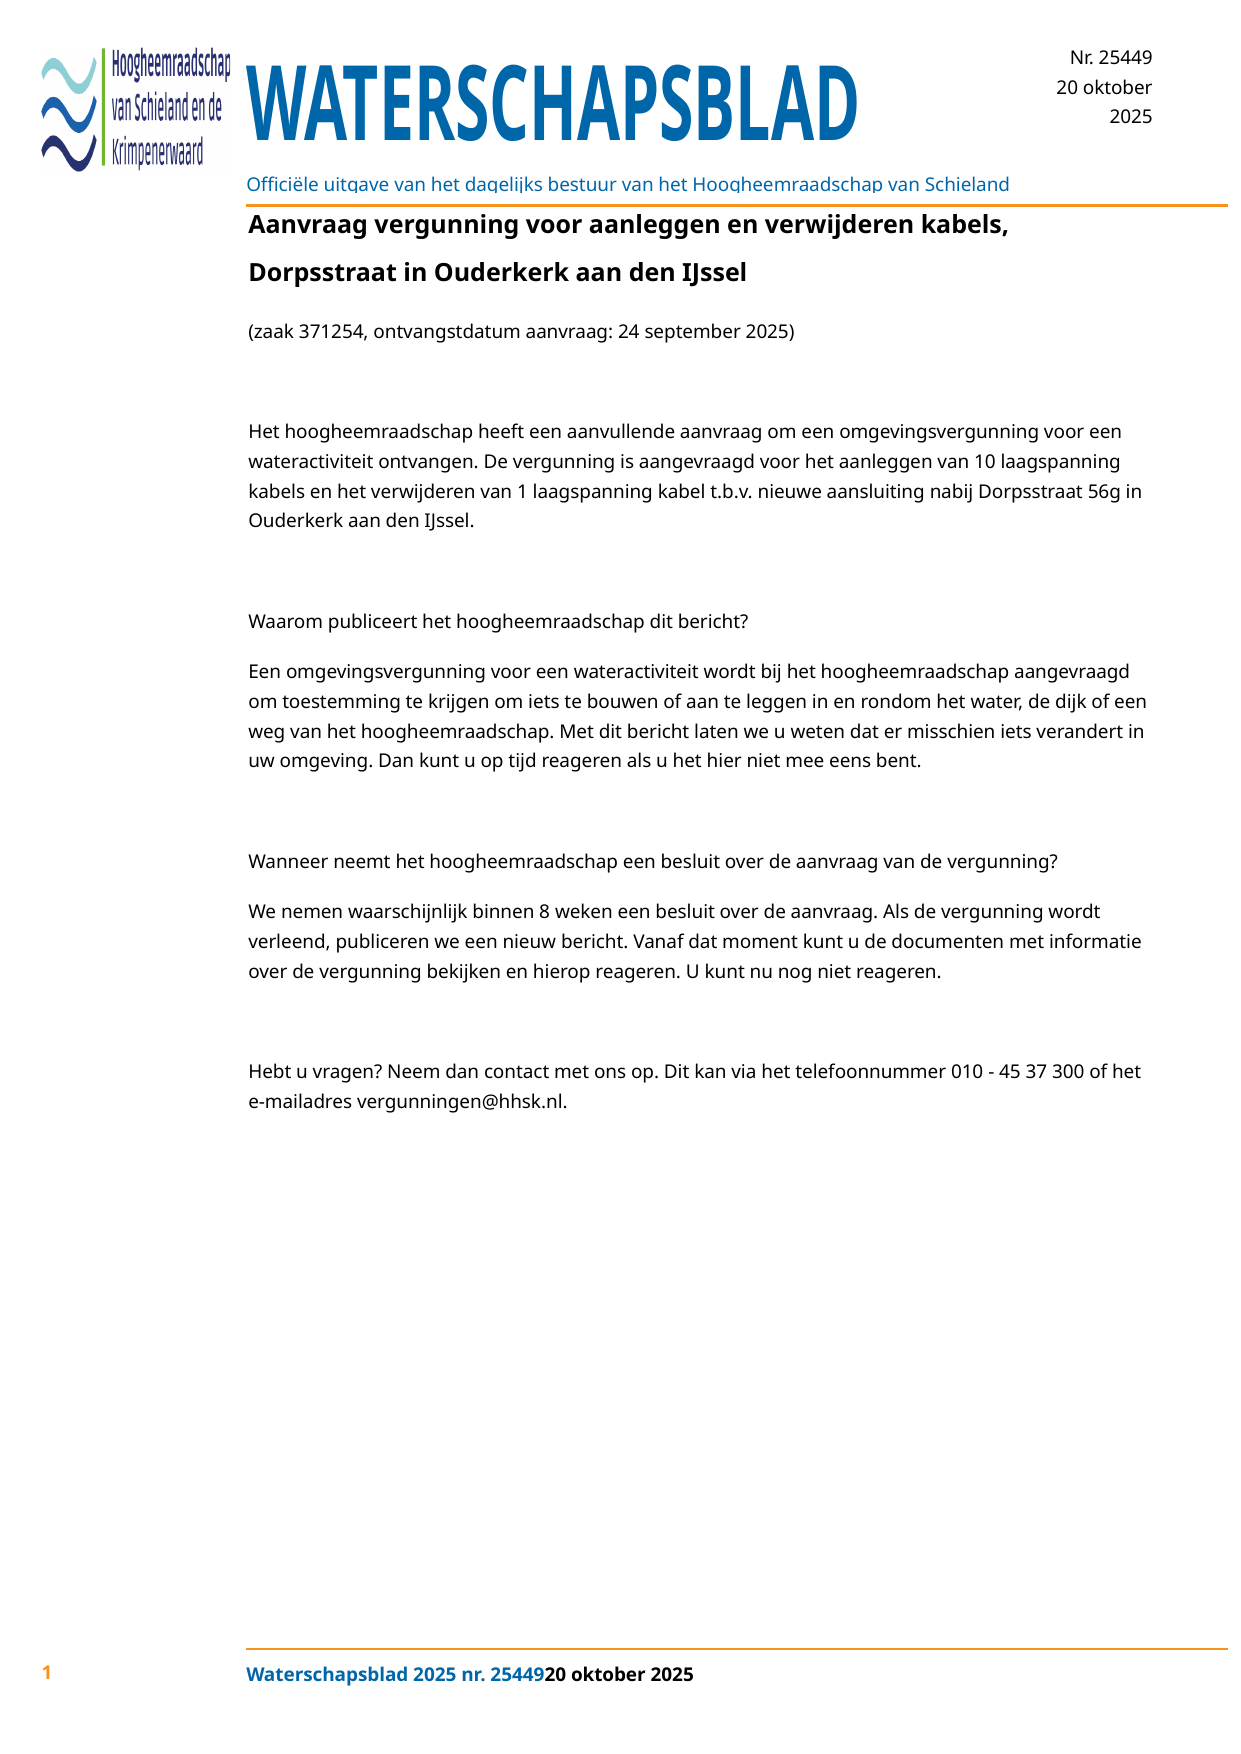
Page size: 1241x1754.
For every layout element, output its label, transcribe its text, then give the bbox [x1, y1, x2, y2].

picture [41, 47, 231, 172]
text Waarom publiceert het hoogheemraadschap dit bericht? [248, 608, 1152, 634]
text (zaak 371254, ontvangstdatum aanvraag: 24 september 2025) [248, 318, 1152, 344]
text We nemen waarschijnlijk binnen 8 weken een besluit over de aanvraag. Als de vergunning wordt verleend, publiceren we een nieuw bericht. Vanaf dat moment kunt u de documenten met informatie over de vergunning bekijken en hierop reageren. U kunt nu nog niet reageren. [248, 899, 1152, 984]
text Het hoogheemraadschap heeft een aanvullende aanvraag om een omgevingsvergunning voor een wateractiviteit ontvangen. De vergunning is aangevraagd voor het aanleggen van 10 laagspanning kabels en het verwijderen van 1 laagspanning kabel t.b.v. nieuwe aansluiting nabij Dorpsstraat 56g in Ouderkerk aan den IJssel. [248, 419, 1152, 533]
text Aanvraag vergunning voor aanleggen en verwijderen kabels, Dorpsstraat in Ouderkerk aan den IJssel [248, 207, 1152, 288]
text Wanneer neemt het hoogheemraadschap een besluit over de aanvraag van de vergunning? [248, 848, 1152, 874]
text Hebt u vragen? Neem dan contact met ons op. Dit kan via het telefoonnummer 010 - 45 37 300 of het e-mailadres vergunningen@hhsk.nl. [248, 1059, 1152, 1114]
text Een omgevingsvergunning voor een wateractiviteit wordt bij het hoogheemraadschap aangevraagd om toestemming te krijgen om iets te bouwen of aan te leggen in en rondom het water, de dijk of een weg van het hoogheemraadschap. Met dit bericht laten we u weten dat er misschien iets verandert in uw omgeving. Dan kunt u op tijd reageren als u het hier niet mee eens bent. [248, 659, 1152, 773]
